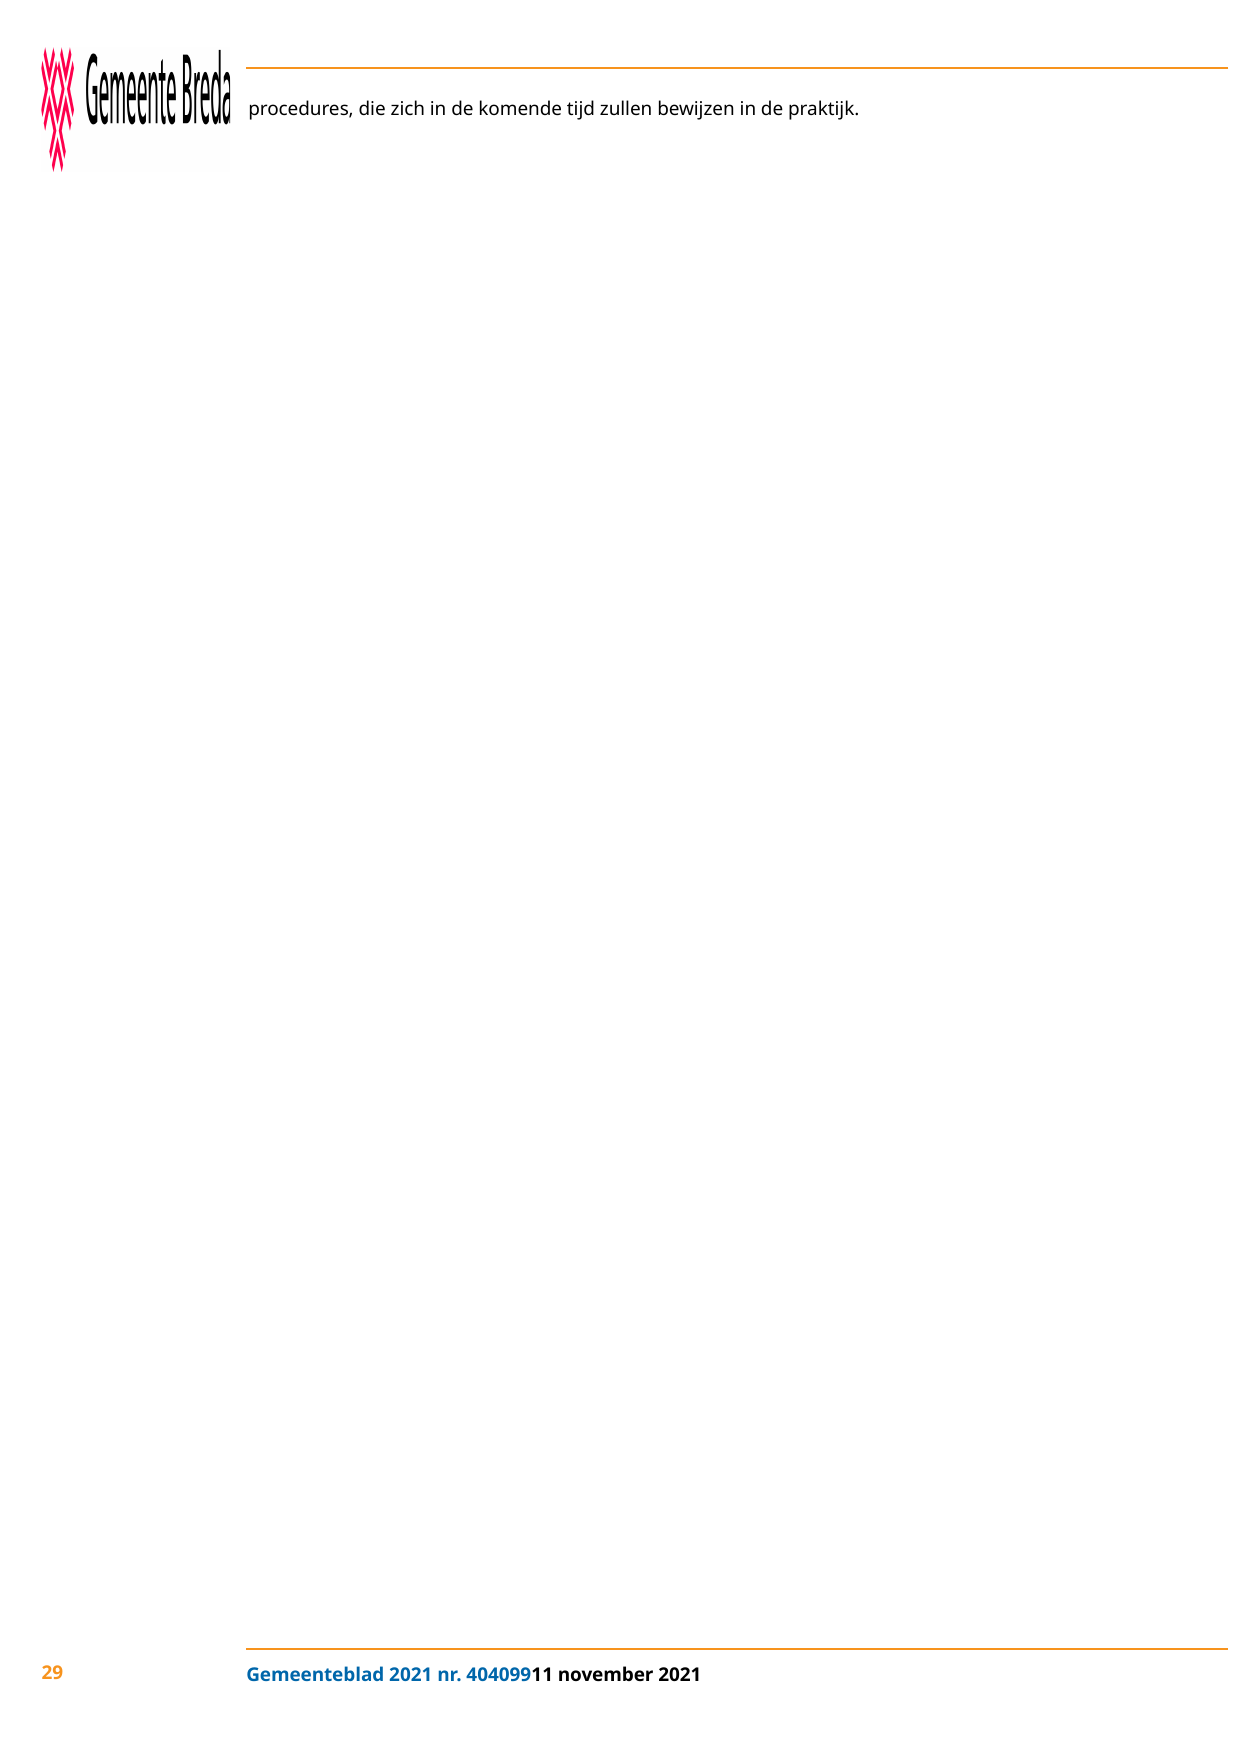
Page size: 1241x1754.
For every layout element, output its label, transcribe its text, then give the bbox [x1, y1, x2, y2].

picture [41, 47, 231, 172]
text procedures, die zich in de komende tijd zullen bewijzen in de praktijk. [248, 95, 1152, 121]
